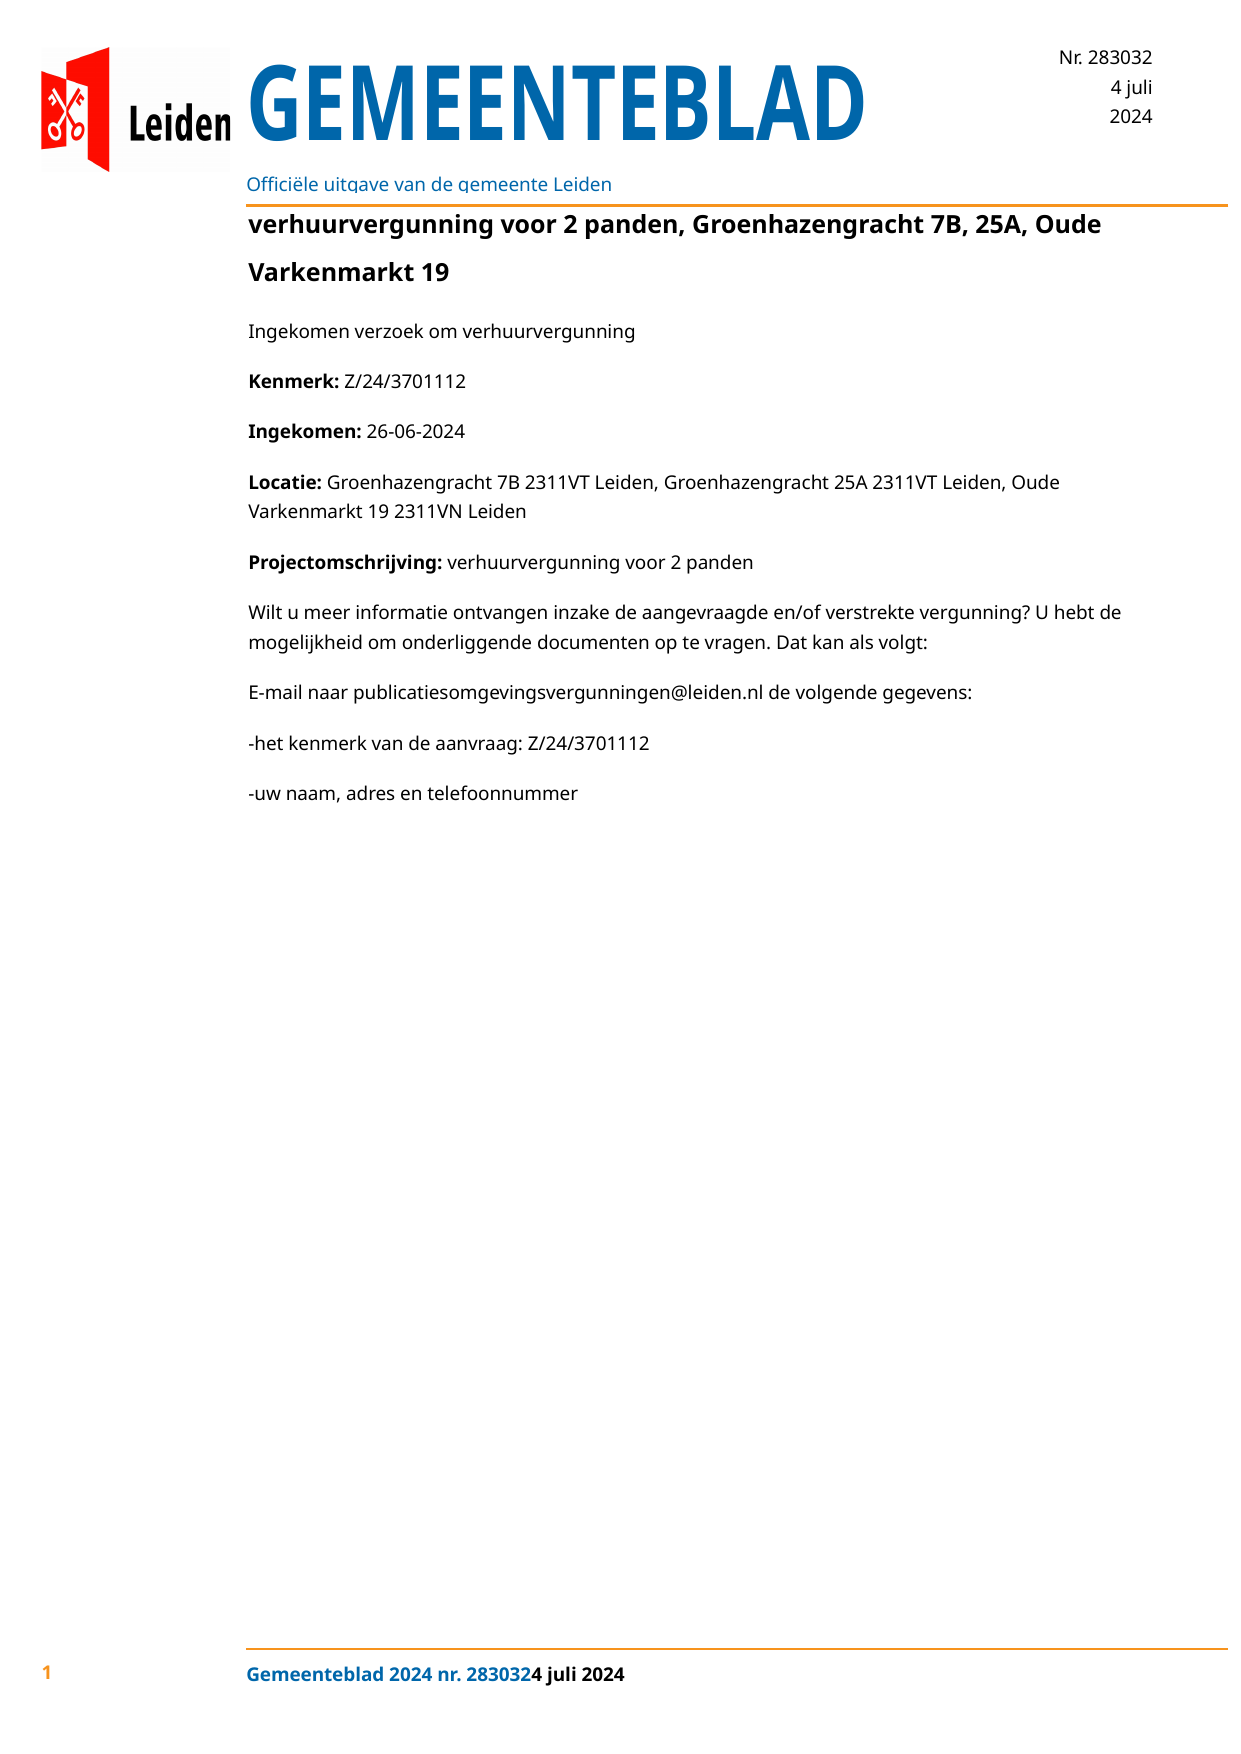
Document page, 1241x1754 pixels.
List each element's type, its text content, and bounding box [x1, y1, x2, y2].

text Locatie: Groenhazengracht 7B 2311VT Leiden, Groenhazengracht 25A 2311VT Leiden, Oude Varkenmarkt 19 2311VN Leiden [248, 469, 1152, 524]
text Projectomschrijving: verhuurvergunning voor 2 panden [248, 549, 1152, 575]
text Ingekomen: 26-06-2024 [248, 419, 1152, 444]
text -het kenmerk van de aanvraag: Z/24/3701112 [248, 730, 1152, 756]
text E-mail naar publicatiesomgevingsvergunningen@leiden.nl de volgende gegevens: [248, 679, 1152, 705]
text verhuurvergunning voor 2 panden, Groenhazengracht 7B, 25A, Oude Varkenmarkt 19 [248, 207, 1152, 288]
text Wilt u meer informatie ontvangen inzake de aangevraagde en/of verstrekte vergunning? U hebt de mogelijkheid om onderliggende documenten op te vragen. Dat kan als volgt: [248, 599, 1152, 655]
picture [41, 47, 231, 172]
text -uw naam, adres en telefoonnummer [248, 780, 1152, 806]
text Kenmerk: Z/24/3701112 [248, 368, 1152, 394]
text Ingekomen verzoek om verhuurvergunning [248, 318, 1152, 344]
